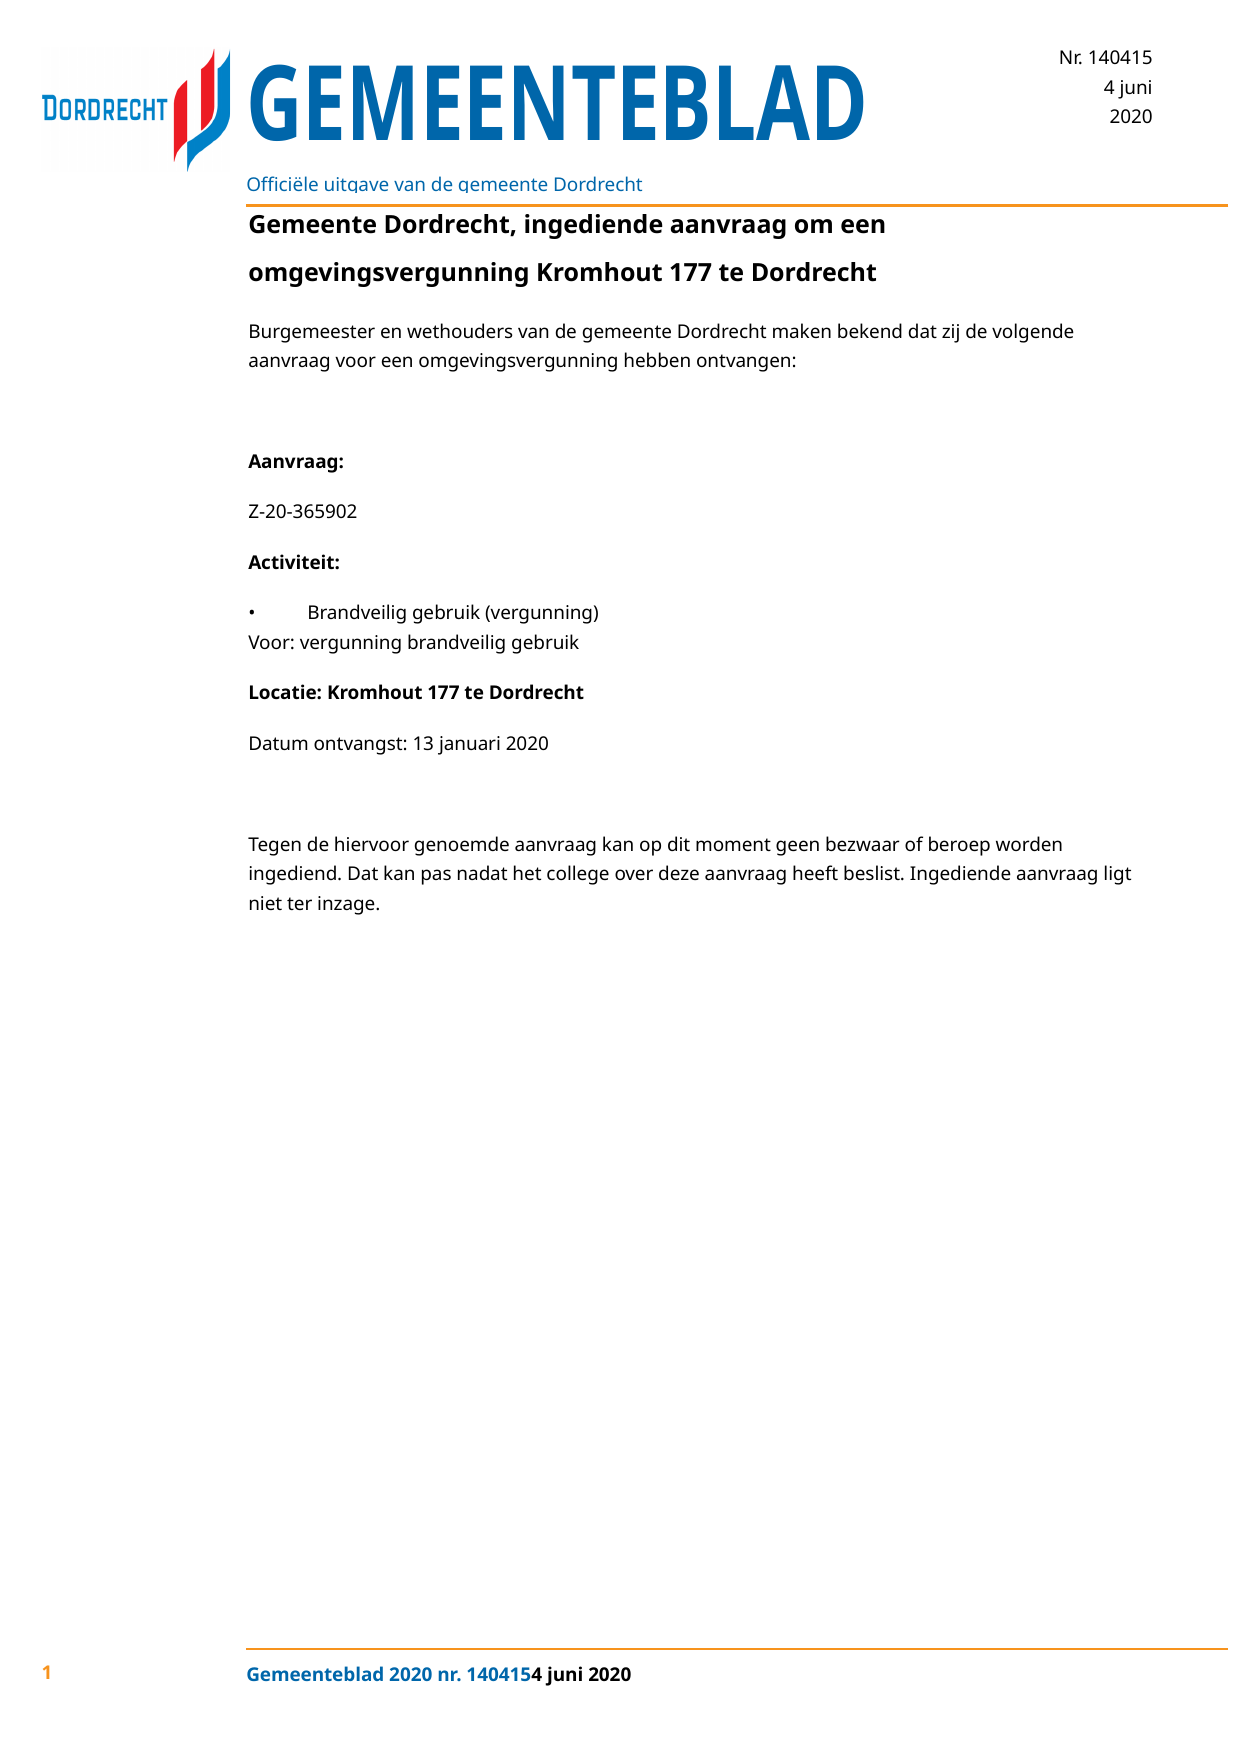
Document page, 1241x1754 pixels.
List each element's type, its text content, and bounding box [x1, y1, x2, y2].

text Voor: vergunning brandveilig gebruik [248, 629, 1152, 655]
picture [41, 47, 231, 172]
text Aanvraag: [248, 448, 1152, 474]
text Gemeente Dordrecht, ingediende aanvraag om een omgevingsvergunning Kromhout 177 te Dordrecht [248, 207, 1152, 288]
text Burgemeester en wethouders van de gemeente Dordrecht maken bekend dat zij de volgende aanvraag voor een omgevingsvergunning hebben ontvangen: [248, 318, 1152, 373]
list Brandveilig gebruik (vergunning) [248, 599, 1152, 625]
text Datum ontvangst: 13 januari 2020 [248, 730, 1152, 756]
text Locatie: Kromhout 177 te Dordrecht [248, 679, 1152, 705]
text Z-20-365902 [248, 499, 1152, 524]
text Activiteit: [248, 549, 1152, 575]
text Tegen de hiervoor genoemde aanvraag kan op dit moment geen bezwaar of beroep worden ingediend. Dat kan pas nadat het college over deze aanvraag heeft beslist. Ingediende aanvraag ligt niet ter inzage. [248, 831, 1152, 916]
